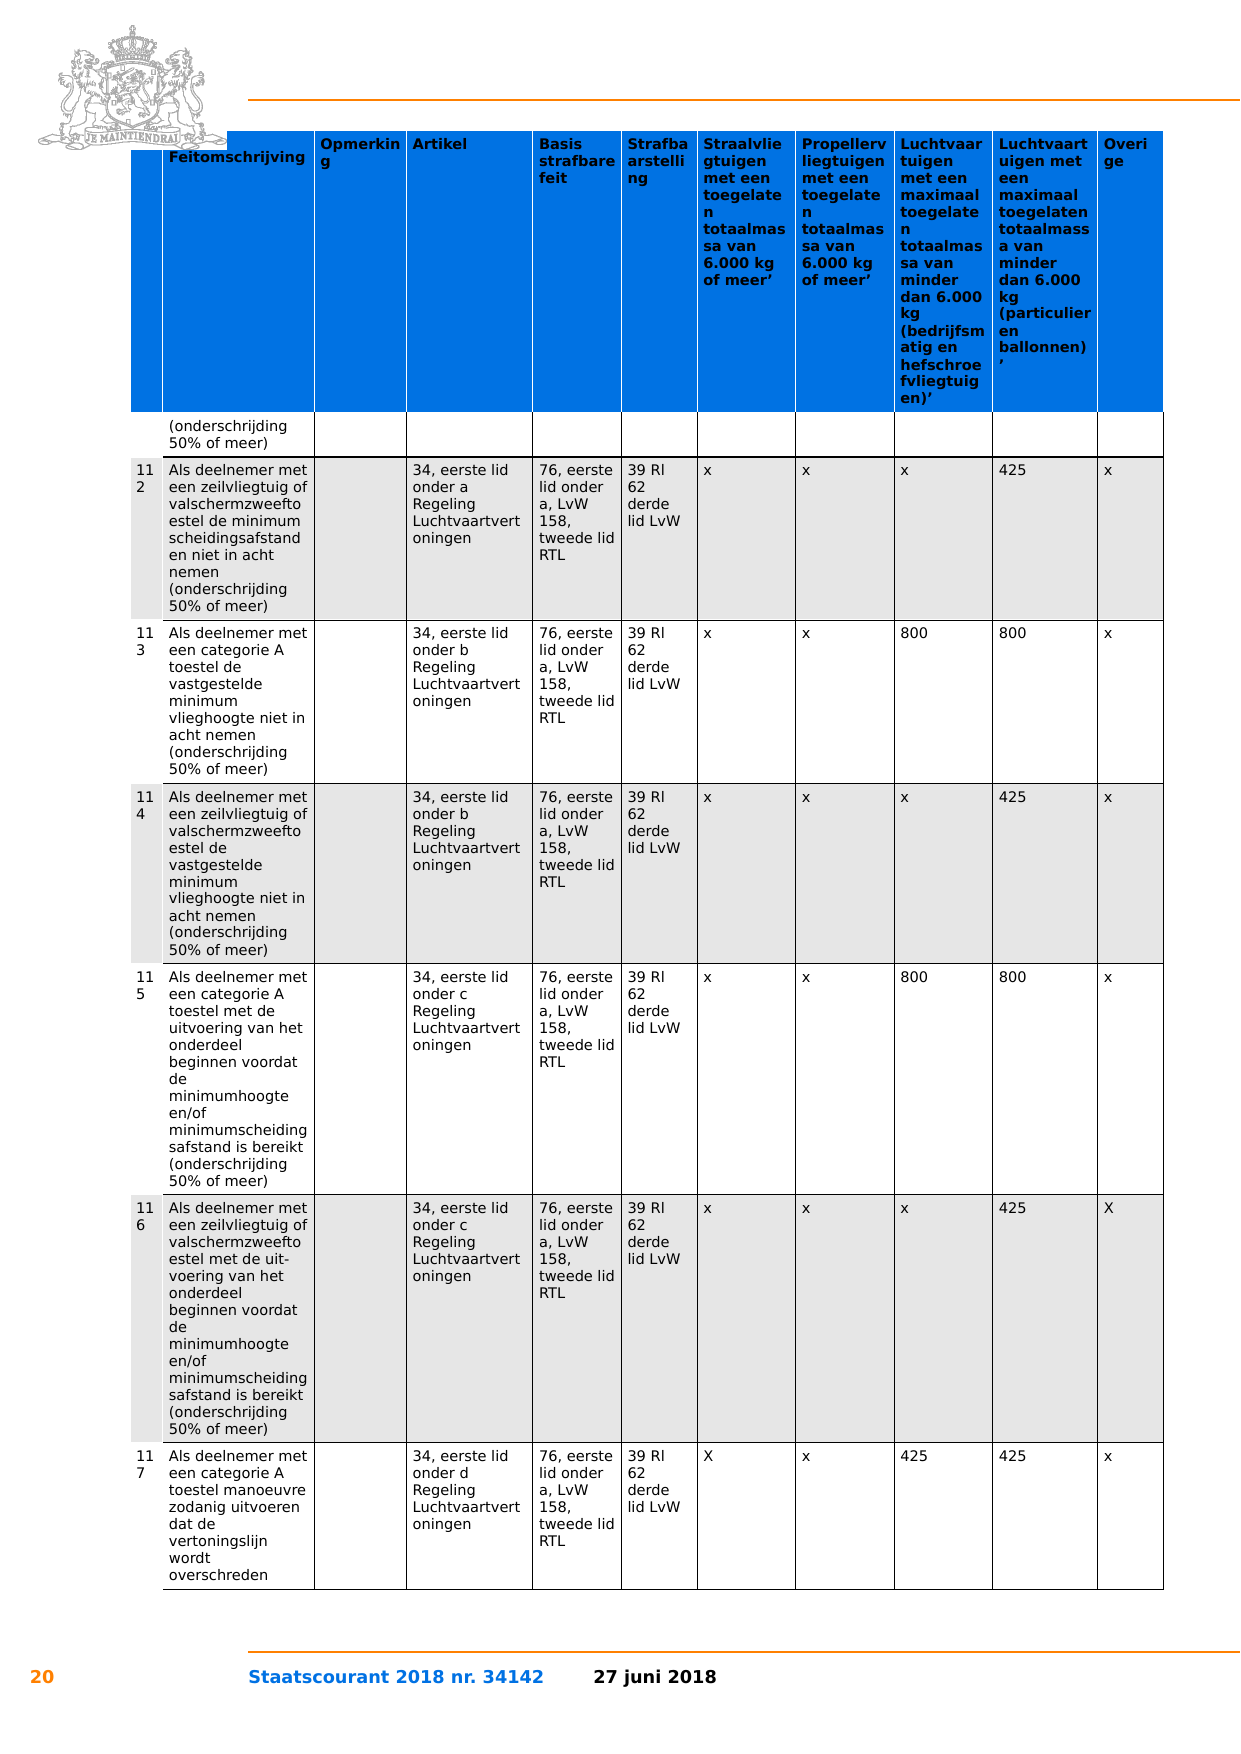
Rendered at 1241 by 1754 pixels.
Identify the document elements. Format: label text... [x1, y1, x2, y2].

table_cell 113 [131, 621, 162, 783]
table_cell x [1098, 1443, 1163, 1588]
table_cell 39 Rl 62 derde lid LvW [622, 784, 697, 963]
table_cell 425 [993, 1195, 1097, 1442]
table_cell [993, 413, 1097, 456]
table_cell x [1098, 964, 1163, 1194]
table_cell 425 [895, 1443, 992, 1588]
table_cell 76, eerste lid onder a, LvW 158, tweede lid RTL [533, 1443, 621, 1588]
table_cell [315, 1443, 406, 1588]
table_cell x [698, 458, 795, 619]
table_cell [622, 413, 697, 456]
table_cell x [796, 458, 894, 619]
table_cell x [796, 1443, 894, 1588]
table_header Straalvliegtuigen met een toegelaten totaalmassa van 6.000 kg of meer’ [698, 131, 795, 412]
table_cell 800 [895, 621, 992, 783]
table_cell 76, eerste lid onder a, LvW 158, tweede lid RTL [533, 621, 621, 783]
table_cell 39 Rl 62 derde lid LvW [622, 621, 697, 783]
table_cell 76, eerste lid onder a, LvW 158, tweede lid RTL [533, 964, 621, 1194]
table_header Opmerking [315, 131, 406, 412]
table_cell 34, eerste lid onder d Regeling Luchtvaartvertoningen [407, 1443, 532, 1588]
table_cell x [796, 964, 894, 1194]
table_header Luchtvaartuigen met een maximaal toegelaten totaalmassa van minder dan 6.000 kg (particulier en ballonnen)’ [993, 131, 1097, 412]
table_cell [315, 621, 406, 783]
table_cell [1098, 413, 1163, 456]
picture [38, 25, 227, 150]
table_cell 116 [131, 1195, 162, 1442]
table_cell 800 [993, 964, 1097, 1194]
table_cell (onderschrijding 50% of meer) [163, 413, 314, 456]
table_cell 425 [993, 784, 1097, 963]
table_cell 425 [993, 458, 1097, 619]
table_cell 76, eerste lid onder a, LvW 158, tweede lid RTL [533, 458, 621, 619]
table_cell [407, 413, 532, 456]
table_cell x [796, 784, 894, 963]
table_cell x [1098, 784, 1163, 963]
table_cell X [1098, 1195, 1163, 1442]
table_cell Als deelnemer met een categorie A toestel met de uitvoering van het onderdeel beginnen voordat de minimumhoogte en/of minimumscheidingsafstand is bereikt (onderschrijding 50% of meer) [163, 964, 314, 1194]
table_cell 800 [895, 964, 992, 1194]
table_cell 76, eerste lid onder a, LvW 158, tweede lid RTL [533, 784, 621, 963]
table_cell Als deelnemer met een zeilvliegtuig of valschermzweeftoestel met de uit-voering van het onderdeel beginnen voordat de minimumhoogte en/of minimumscheidingsafstand is bereikt (onderschrijding 50% of meer) [163, 1195, 314, 1442]
table_cell x [895, 784, 992, 963]
table_cell 800 [993, 621, 1097, 783]
table_cell [895, 413, 992, 456]
table_cell x [796, 1195, 894, 1442]
table_cell x [895, 1195, 992, 1442]
table_header Feitomschrijving [163, 131, 314, 412]
table_cell 114 [131, 784, 162, 963]
table_cell 34, eerste lid onder b Regeling Luchtvaartvertoningen [407, 621, 532, 783]
table_cell 39 Rl 62 derde lid LvW [622, 1195, 697, 1442]
table_cell 76, eerste lid onder a, LvW 158, tweede lid RTL [533, 1195, 621, 1442]
table_cell 117 [131, 1443, 162, 1588]
table_cell X [698, 1443, 795, 1588]
table_cell [315, 458, 406, 619]
table_cell x [796, 621, 894, 783]
table_cell Als deelnemer met een zeilvliegtuig of valschermzweeftoestel de vastgestelde minimum vlieghoogte niet in acht nemen (onderschrijding 50% of meer) [163, 784, 314, 963]
table_header Strafbaarstelling [622, 131, 697, 412]
table_header [131, 150, 162, 412]
table_cell 34, eerste lid onder b Regeling Luchtvaartvertoningen [407, 784, 532, 963]
table_cell [315, 964, 406, 1194]
table_cell 39 Rl 62 derde lid LvW [622, 1443, 697, 1588]
table_header Luchtvaartuigen met een maximaal toegelaten totaalmassa van minder dan 6.000 kg (bedrijfsmatig en hefschroefvliegtuigen)’ [895, 131, 992, 412]
table_cell 39 Rl 62 derde lid LvW [622, 964, 697, 1194]
table_cell x [698, 1195, 795, 1442]
table_header Propellervliegtuigen met een toegelaten totaalmassa van 6.000 kg of meer’ [796, 131, 894, 412]
table_cell [698, 413, 795, 456]
table_cell x [698, 784, 795, 963]
table_cell 115 [131, 964, 162, 1194]
table_cell [315, 413, 406, 456]
table_cell 112 [131, 458, 162, 619]
table_cell x [698, 621, 795, 783]
table_cell [315, 1195, 406, 1442]
table_cell 34, eerste lid onder c Regeling Luchtvaartvertoningen [407, 1195, 532, 1442]
table_cell Als deelnemer met een categorie A toestel manoeuvre zodanig uitvoeren dat de vertoningslijn wordt overschreden [163, 1443, 314, 1588]
table_cell x [1098, 458, 1163, 619]
table_cell x [895, 458, 992, 619]
table_cell 425 [993, 1443, 1097, 1588]
table_cell [533, 413, 621, 456]
table_cell x [698, 964, 795, 1194]
table_cell [131, 413, 162, 456]
table_cell 39 Rl 62 derde lid LvW [622, 458, 697, 619]
table_header Overige [1098, 131, 1163, 412]
table_cell [315, 784, 406, 963]
table_cell 34, eerste lid onder c Regeling Luchtvaartvertoningen [407, 964, 532, 1194]
table_cell 34, eerste lid onder a Regeling Luchtvaartvertoningen [407, 458, 532, 619]
table_cell Als deelnemer met een zeilvliegtuig of valschermzweeftoestel de minimum scheidingsafstanden niet in acht nemen (onderschrijding 50% of meer) [163, 458, 314, 619]
table_header Basis strafbare feit [533, 131, 621, 412]
table_cell x [1098, 621, 1163, 783]
table_header Artikel [407, 131, 532, 412]
table_cell Als deelnemer met een categorie A toestel de vastgestelde minimum vlieghoogte niet in acht nemen (onderschrijding 50% of meer) [163, 621, 314, 783]
table_cell [796, 413, 894, 456]
